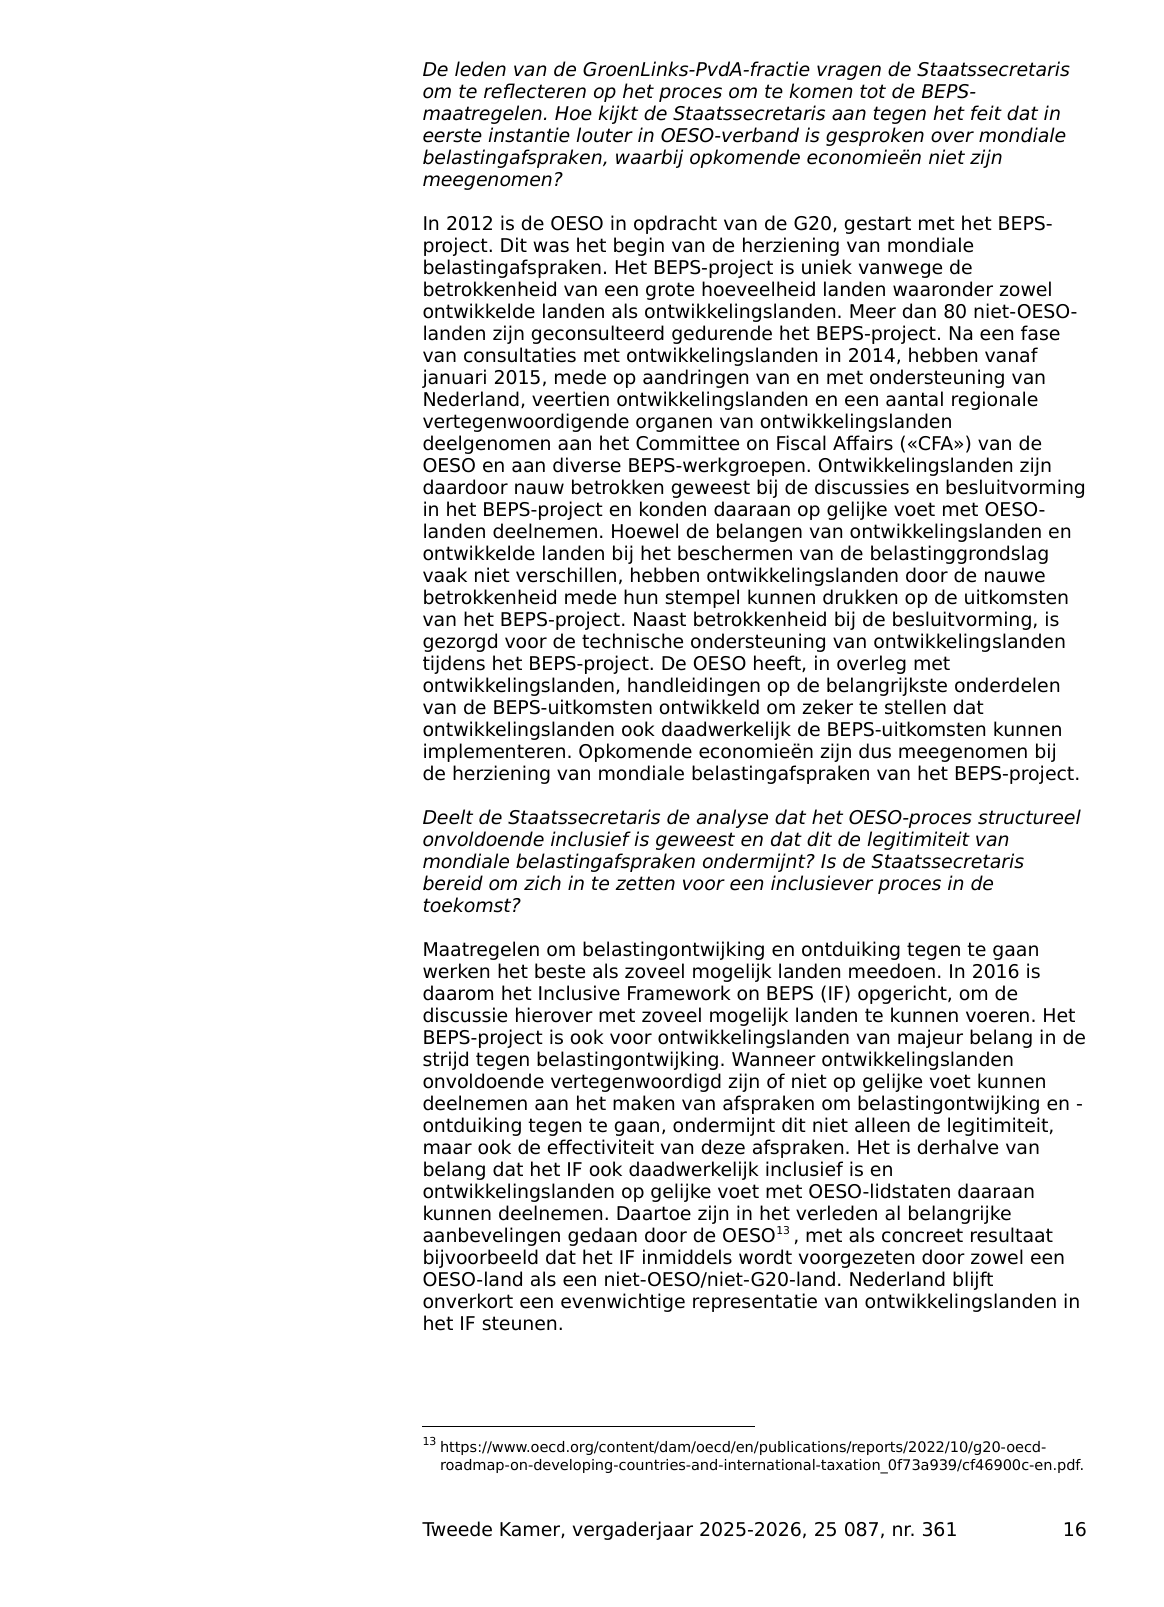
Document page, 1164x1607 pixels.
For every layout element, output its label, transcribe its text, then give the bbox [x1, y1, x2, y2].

text De leden van de GroenLinks-PvdA-fractie vragen de Staatssecretaris om te reflecteren op het proces om te komen tot de BEPS-maatregelen. Hoe kijkt de Staatssecretaris aan tegen het feit dat in eerste instantie louter in OESO-verband is gesproken over mondiale belastingafspraken, waarbij opkomende economieën niet zijn meegenomen? [422, 59, 1087, 191]
text https://www.oecd.org/content/dam/oecd/en/publications/reports/2022/10/g20-oecd-roadmap-on-developing-countries-and-international-taxation_0f73a939/cf46900c-en.pdf. [422, 1435, 1087, 1474]
text Maatregelen om belastingontwijking en ontduiking tegen te gaan werken het beste als zoveel mogelijk landen meedoen. In 2016 is daarom het Inclusive Framework on BEPS (IF) opgericht, om de discussie hierover met zoveel mogelijk landen te kunnen voeren. Het BEPS-project is ook voor ontwikkelingslanden van majeur belang in de strijd tegen belastingontwijking. Wanneer ontwikkelingslanden onvoldoende vertegenwoordigd zijn of niet op gelijke voet kunnen deelnemen aan het maken van afspraken om belastingontwijking en -ontduiking tegen te gaan, ondermijnt dit niet alleen de legitimiteit, maar ook de effectiviteit van deze afspraken. Het is derhalve van belang dat het IF ook daadwerkelijk inclusief is en ontwikkelingslanden op gelijke voet met OESO-lidstaten daaraan kunnen deelnemen. Daartoe zijn in het verleden al belangrijke aanbevelingen gedaan door de OESO, met als concreet resultaat bijvoorbeeld dat het IF inmiddels wordt voorgezeten door zowel een OESO-land als een niet-OESO/niet-G20-land. Nederland blijft onverkort een evenwichtige representatie van ontwikkelingslanden in het IF steunen. [422, 939, 1087, 1334]
text In 2012 is de OESO in opdracht van de G20, gestart met het BEPS-project. Dit was het begin van de herziening van mondiale belastingafspraken. Het BEPS-project is uniek vanwege de betrokkenheid van een grote hoeveelheid landen waaronder zowel ontwikkelde landen als ontwikkelingslanden. Meer dan 80 niet-OESO-landen zijn geconsulteerd gedurende het BEPS-project. Na een fase van consultaties met ontwikkelingslanden in 2014, hebben vanaf januari 2015, mede op aandringen van en met ondersteuning van Nederland, veertien ontwikkelingslanden en een aantal regionale vertegenwoordigende organen van ontwikkelingslanden deelgenomen aan het Committee on Fiscal Affairs («CFA») van de OESO en aan diverse BEPS-werkgroepen. Ontwikkelingslanden zijn daardoor nauw betrokken geweest bij de discussies en besluitvorming in het BEPS-project en konden daaraan op gelijke voet met OESO-landen deelnemen. Hoewel de belangen van ontwikkelingslanden en ontwikkelde landen bij het beschermen van de belastinggrondslag vaak niet verschillen, hebben ontwikkelingslanden door de nauwe betrokkenheid mede hun stempel kunnen drukken op de uitkomsten van het BEPS-project. Naast betrokkenheid bij de besluitvorming, is gezorgd voor de technische ondersteuning van ontwikkelingslanden tijdens het BEPS-project. De OESO heeft, in overleg met ontwikkelingslanden, handleidingen op de belangrijkste onderdelen van de BEPS-uitkomsten ontwikkeld om zeker te stellen dat ontwikkelingslanden ook daadwerkelijk de BEPS-uitkomsten kunnen implementeren. Opkomende economieën zijn dus meegenomen bij de herziening van mondiale belastingafspraken van het BEPS-project. [422, 213, 1087, 784]
text Deelt de Staatssecretaris de analyse dat het OESO-proces structureel onvoldoende inclusief is geweest en dat dit de legitimiteit van mondiale belastingafspraken ondermijnt? Is de Staatssecretaris bereid om zich in te zetten voor een inclusiever proces in de toekomst? [422, 807, 1087, 917]
